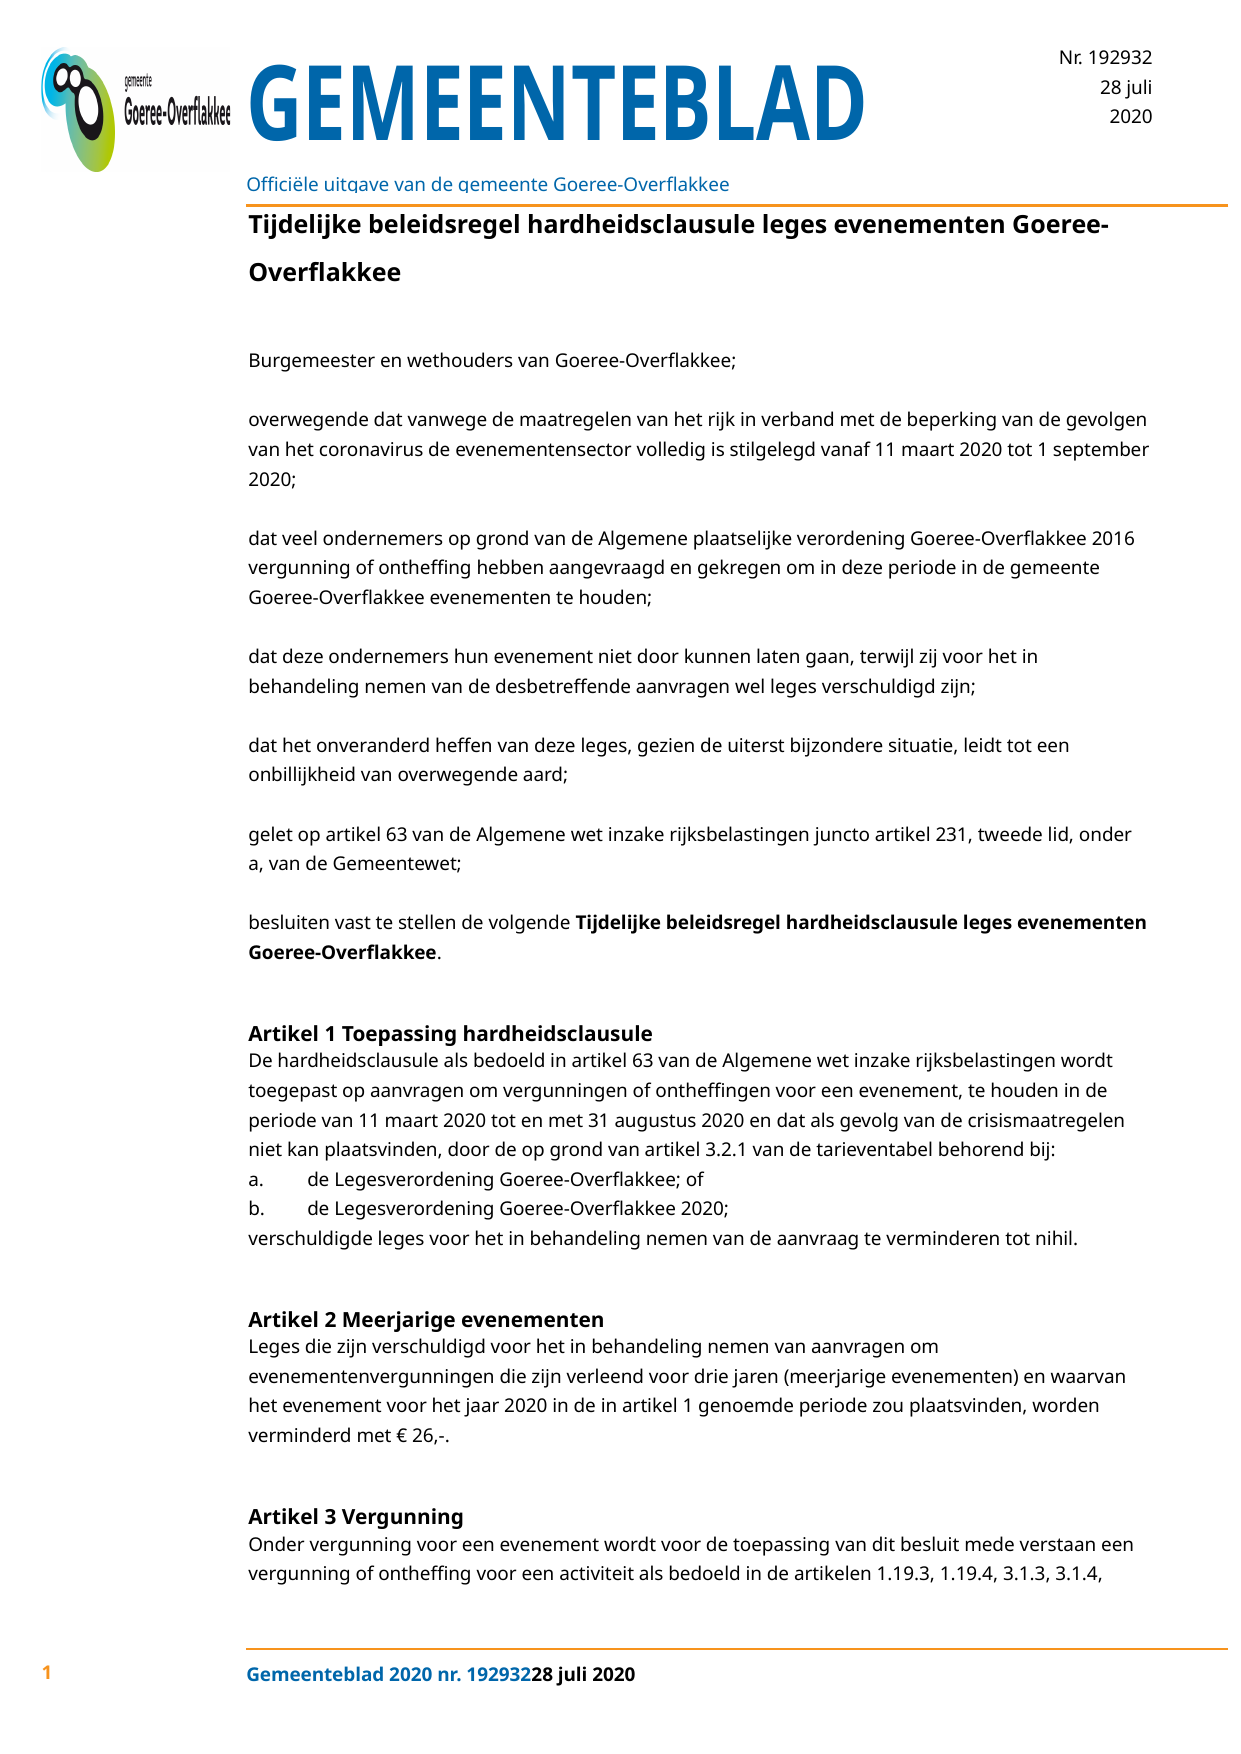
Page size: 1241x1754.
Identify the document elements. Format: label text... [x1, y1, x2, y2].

text Tijdelijke beleidsregel hardheidsclausule leges evenementen Goeree-Overflakkee [248, 207, 1152, 288]
text gelet op artikel 63 van de Algemene wet inzake rijksbelastingen juncto artikel 231, tweede lid, onder a, van de Gemeentewet; [248, 821, 1152, 876]
text Artikel 2 Meerjarige evenementen [248, 1305, 1152, 1333]
list de Legesverordening Goeree-Overflakkee 2020; [248, 1196, 1152, 1221]
text Artikel 3 Vergunning [248, 1502, 1152, 1531]
text Artikel 1 Toepassing hardheidsclausule [248, 1019, 1152, 1048]
list de Legesverordening Goeree-Overflakkee; of [248, 1166, 1152, 1192]
text dat deze ondernemers hun evenement niet door kunnen laten gaan, terwijl zij voor het in behandeling nemen van de desbetreffende aanvragen wel leges verschuldigd zijn; [248, 643, 1152, 699]
text dat veel ondernemers op grond van de Algemene plaatselijke verordening Goeree-Overflakkee 2016 vergunning of ontheffing hebben aangevraagd en gekregen om in deze periode in de gemeente Goeree-Overflakkee evenementen te houden; [248, 525, 1152, 610]
text Leges die zijn verschuldigd voor het in behandeling nemen van aanvragen om evenementenvergunningen die zijn verleend voor drie jaren (meerjarige evenementen) en waarvan het evenement voor het jaar 2020 in de in artikel 1 genoemde periode zou plaatsvinden, worden verminderd met € 26,-. [248, 1333, 1152, 1448]
text De hardheidsclausule als bedoeld in artikel 63 van de Algemene wet inzake rijksbelastingen wordt toegepast op aanvragen om vergunningen of ontheffingen voor een evenement, te houden in de periode van 11 maart 2020 tot en met 31 augustus 2020 en dat als gevolg van de crisismaatregelen niet kan plaatsvinden, door de op grond van artikel 3.2.1 van de tarieventabel behorend bij: [248, 1048, 1152, 1162]
text besluiten vast te stellen de volgende Tijdelijke beleidsregel hardheidsclausule leges evenementen Goeree-Overflakkee. [248, 909, 1152, 965]
text overwegende dat vanwege de maatregelen van het rijk in verband met de beperking van de gevolgen van het coronavirus de evenementensector volledig is stilgelegd vanaf 11 maart 2020 tot 1 september 2020; [248, 407, 1152, 492]
text Burgemeester en wethouders van Goeree-Overflakkee; [248, 347, 1152, 373]
text Onder vergunning voor een evenement wordt voor de toepassing van dit besluit mede verstaan een vergunning of ontheffing voor een activiteit als bedoeld in de artikelen 1.19.3, 1.19.4, 3.1.3, 3.1.4, [248, 1531, 1152, 1586]
text verschuldigde leges voor het in behandeling nemen van de aanvraag te verminderen tot nihil. [248, 1225, 1152, 1251]
text dat het onveranderd heffen van deze leges, gezien de uiterst bijzondere situatie, leidt tot een onbillijkheid van overwegende aard; [248, 732, 1152, 787]
picture [41, 47, 231, 172]
